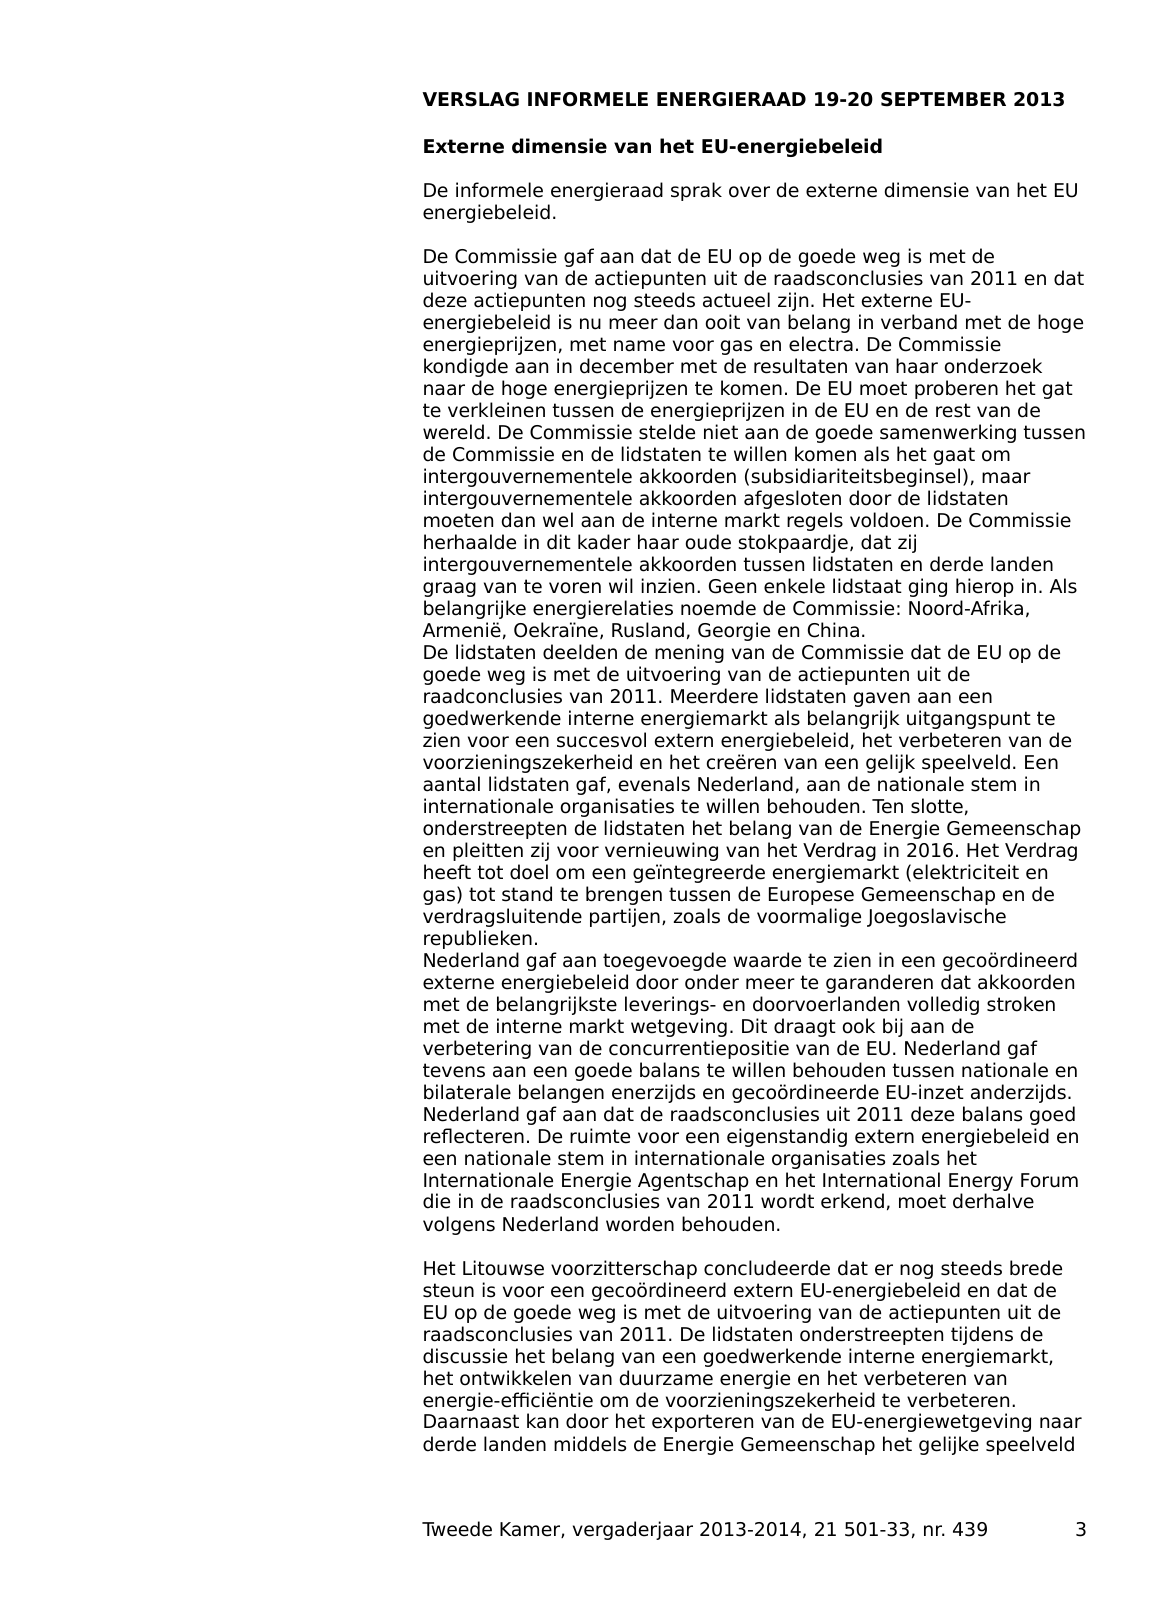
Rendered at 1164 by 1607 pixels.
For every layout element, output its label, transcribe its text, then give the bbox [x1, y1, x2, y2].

subtitle VERSLAG INFORMELE ENERGIERAAD 19-20 SEPTEMBER 2013 [422, 89, 1087, 111]
subtitle Externe dimensie van het EU-energiebeleid [422, 136, 1087, 158]
text Het Litouwse voorzitterschap concludeerde dat er nog steeds brede steun is voor een gecoördineerd extern EU-energiebeleid en dat de EU op de goede weg is met de uitvoering van de actiepunten uit de raadsconclusies van 2011. De lidstaten onderstreepten tijdens de discussie het belang van een goedwerkende interne energiemarkt, het ontwikkelen van duurzame energie en het verbeteren van energie-efficiëntie om de voorzieningszekerheid te verbeteren. Daarnaast kan door het exporteren van de EU-energiewetgeving naar derde landen middels de Energie Gemeenschap het gelijke speelveld [422, 1258, 1087, 1455]
text De informele energieraad sprak over de externe dimensie van het EU energiebeleid. [422, 180, 1087, 224]
text Nederland gaf aan toegevoegde waarde te zien in een gecoördineerd externe energiebeleid door onder meer te garanderen dat akkoorden met de belangrijkste leverings- en doorvoerlanden volledig stroken met de interne markt wetgeving. Dit draagt ook bij aan de verbetering van de concurrentiepositie van de EU. Nederland gaf tevens aan een goede balans te willen behouden tussen nationale en bilaterale belangen enerzijds en gecoördineerde EU-inzet anderzijds. Nederland gaf aan dat de raadsconclusies uit 2011 deze balans goed reflecteren. De ruimte voor een eigenstandig extern energiebeleid en een nationale stem in internationale organisaties zoals het Internationale Energie Agentschap en het International Energy Forum die in de raadsconclusies van 2011 wordt erkend, moet derhalve volgens Nederland worden behouden. [422, 950, 1087, 1235]
text De lidstaten deelden de mening van de Commissie dat de EU op de goede weg is met de uitvoering van de actiepunten uit de raadconclusies van 2011. Meerdere lidstaten gaven aan een goedwerkende interne energiemarkt als belangrijk uitgangspunt te zien voor een succesvol extern energiebeleid, het verbeteren van de voorzieningszekerheid en het creëren van een gelijk speelveld. Een aantal lidstaten gaf, evenals Nederland, aan de nationale stem in internationale organisaties te willen behouden. Ten slotte, onderstreepten de lidstaten het belang van de Energie Gemeenschap en pleitten zij voor vernieuwing van het Verdrag in 2016. Het Verdrag heeft tot doel om een geïntegreerde energiemarkt (elektriciteit en gas) tot stand te brengen tussen de Europese Gemeenschap en de verdragsluitende partijen, zoals de voormalige Joegoslavische republieken. [422, 642, 1087, 950]
text De Commissie gaf aan dat de EU op de goede weg is met de uitvoering van de actiepunten uit de raadsconclusies van 2011 en dat deze actiepunten nog steeds actueel zijn. Het externe EU-energiebeleid is nu meer dan ooit van belang in verband met de hoge energieprijzen, met name voor gas en electra. De Commissie kondigde aan in december met de resultaten van haar onderzoek naar de hoge energieprijzen te komen. De EU moet proberen het gat te verkleinen tussen de energieprijzen in de EU en de rest van de wereld. De Commissie stelde niet aan de goede samenwerking tussen de Commissie en de lidstaten te willen komen als het gaat om intergouvernementele akkoorden (subsidiariteitsbeginsel), maar intergouvernementele akkoorden afgesloten door de lidstaten moeten dan wel aan de interne markt regels voldoen. De Commissie herhaalde in dit kader haar oude stokpaardje, dat zij intergouvernementele akkoorden tussen lidstaten en derde landen graag van te voren wil inzien. Geen enkele lidstaat ging hierop in. Als belangrijke energierelaties noemde de Commissie: Noord-Afrika, Armenië, Oekraïne, Rusland, Georgie en China. [422, 246, 1087, 642]
